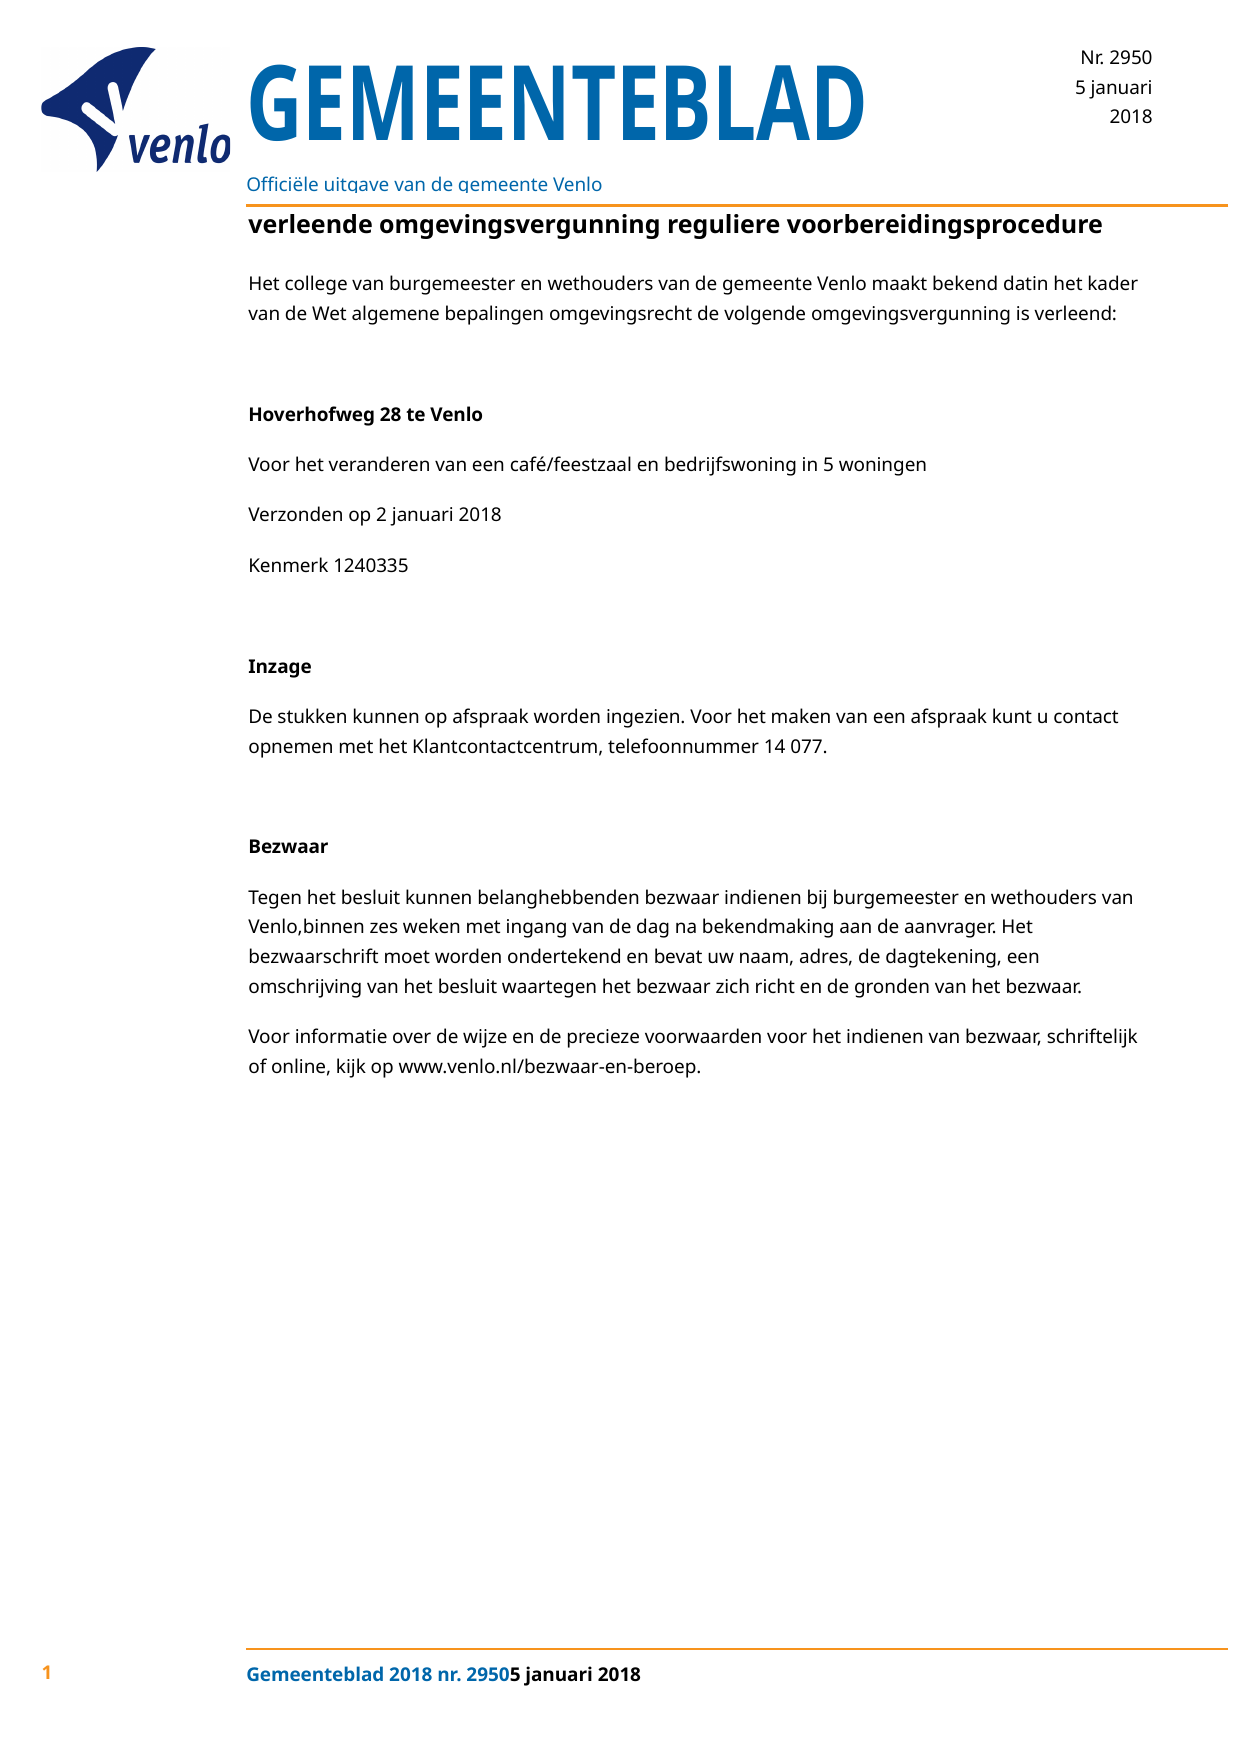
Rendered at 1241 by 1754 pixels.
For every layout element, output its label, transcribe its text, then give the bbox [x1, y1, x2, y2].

text Voor informatie over de wijze en de precieze voorwaarden voor het indienen van bezwaar, schriftelijk of online, kijk op www.venlo.nl/bezwaar-en-beroep. [248, 1023, 1152, 1078]
picture [41, 47, 231, 172]
text Kenmerk 1240335 [248, 552, 1152, 578]
text Verzonden op 2 januari 2018 [248, 502, 1152, 527]
text Tegen het besluit kunnen belanghebbenden bezwaar indienen bij burgemeester en wethouders van Venlo,binnen zes weken met ingang van de dag na bekendmaking aan de aanvrager. Het bezwaarschrift moet worden ondertekend en bevat uw naam, adres, de dagtekening, een omschrijving van het besluit waartegen het bezwaar zich richt en de gronden van het bezwaar. [248, 884, 1152, 998]
text Het college van burgemeester en wethouders van de gemeente Venlo maakt bekend datin het kader van de Wet algemene bepalingen omgevingsrecht de volgende omgevingsvergunning is verleend: [248, 270, 1152, 326]
text Bezwaar [248, 834, 1152, 859]
text Voor het veranderen van een café/feestzaal en bedrijfswoning in 5 woningen [248, 451, 1152, 477]
text verleende omgevingsvergunning reguliere voorbereidingsprocedure [248, 207, 1152, 241]
text De stukken kunnen op afspraak worden ingezien. Voor het maken van een afspraak kunt u contact opnemen met het Klantcontactcentrum, telefoonnummer 14 077. [248, 703, 1152, 758]
text Inzage [248, 653, 1152, 678]
text Hoverhofweg 28 te Venlo [248, 401, 1152, 426]
